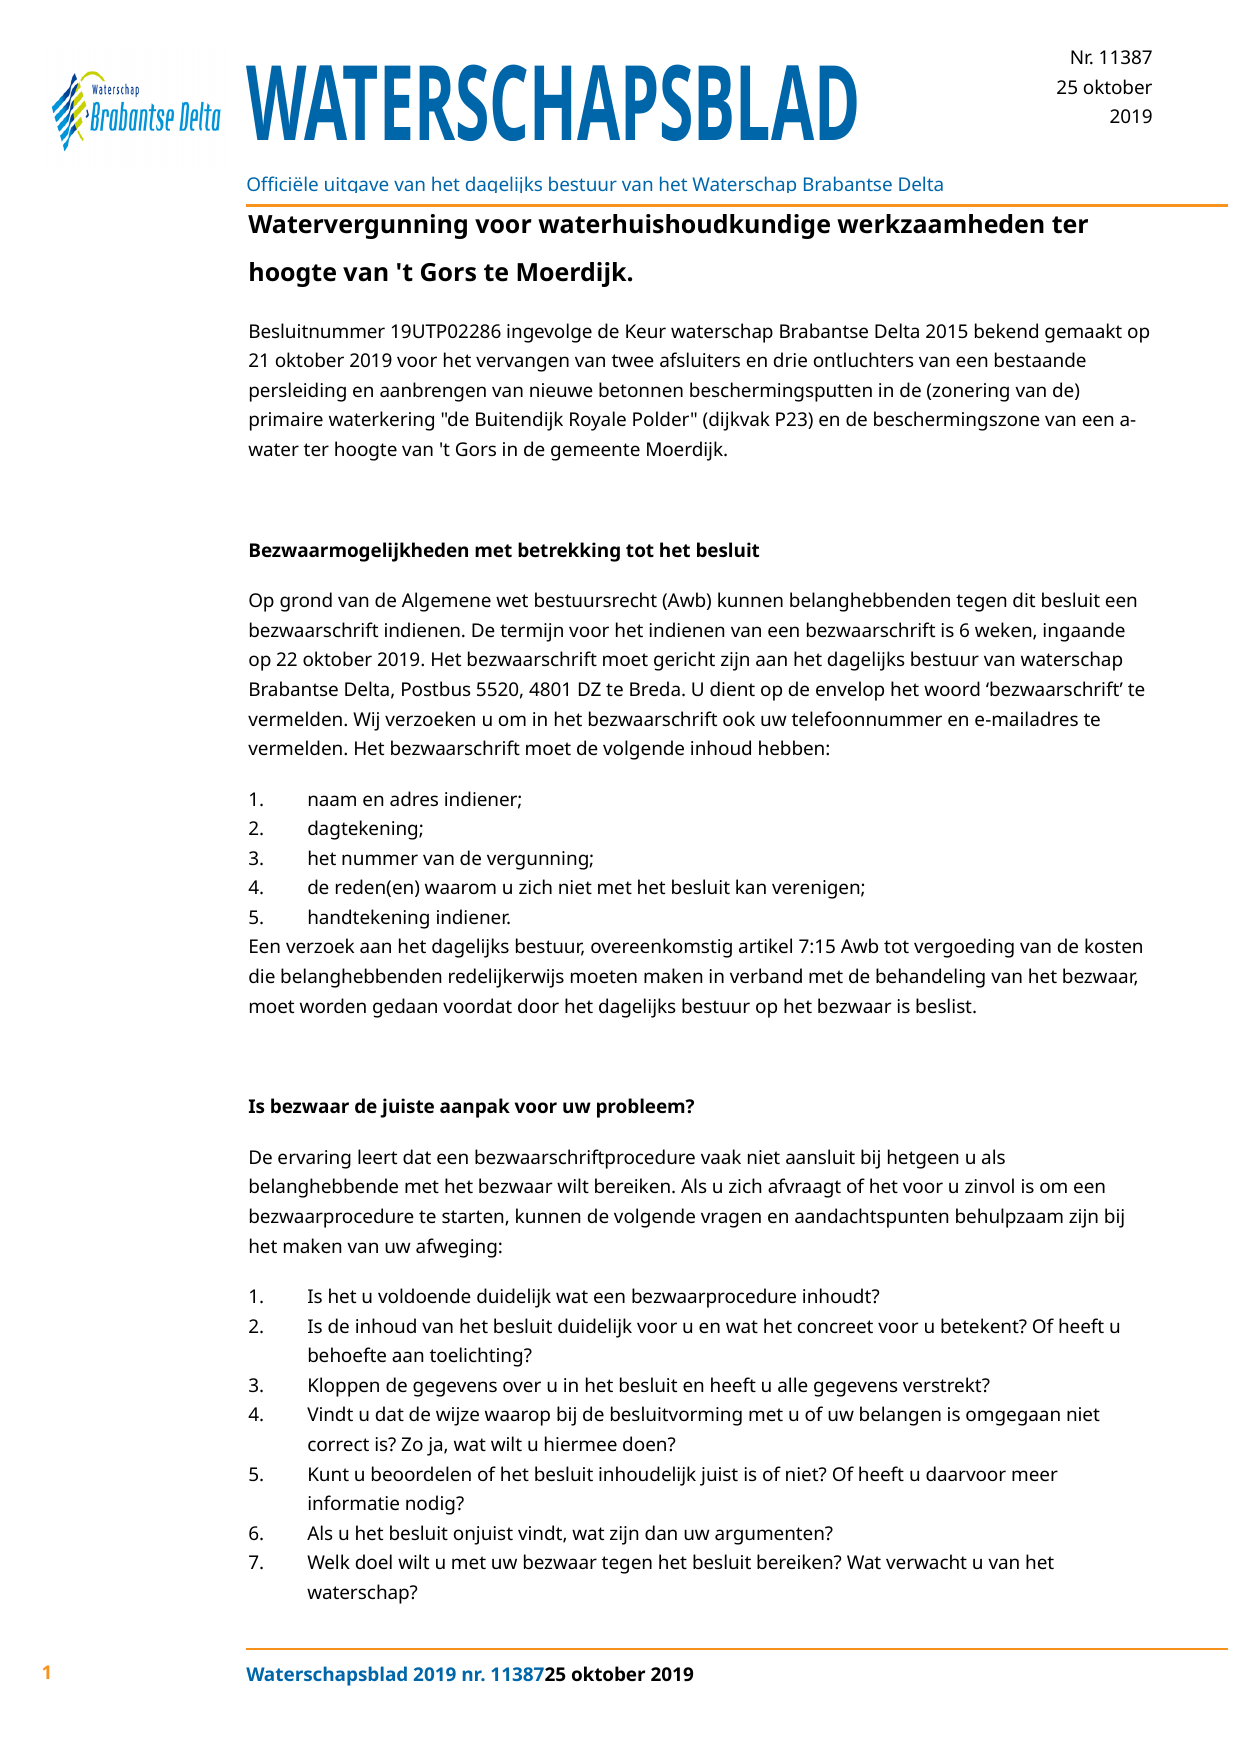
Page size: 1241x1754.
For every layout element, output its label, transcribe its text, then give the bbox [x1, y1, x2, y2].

list Kloppen de gegevens over u in het besluit en heeft u alle gegevens verstrekt? [248, 1372, 1152, 1398]
list naam en adres indiener; [248, 786, 1152, 812]
list dagtekening; [248, 815, 1152, 841]
text Is bezwaar de juiste aanpak voor uw probleem? [248, 1094, 1152, 1119]
list Kunt u beoordelen of het besluit inhoudelijk juist is of niet? Of heeft u daarvoor meer informatie nodig? [248, 1461, 1152, 1516]
text Besluitnummer 19UTP02286 ingevolge de Keur waterschap Brabantse Delta 2015 bekend gemaakt op 21 oktober 2019 voor het vervangen van twee afsluiters en drie ontluchters van een bestaande persleiding en aanbrengen van nieuwe betonnen beschermingsputten in de (zonering van de) primaire waterkering "de Buitendijk Royale Polder" (dijkvak P23) en de beschermingszone van een a-water ter hoogte van 't Gors in de gemeente Moerdijk. [248, 318, 1152, 462]
list Is de inhoud van het besluit duidelijk voor u en wat het concreet voor u betekent? Of heeft u behoefte aan toelichting? [248, 1313, 1152, 1368]
text De ervaring leert dat een bezwaarschriftprocedure vaak niet aansluit bij hetgeen u als belanghebbende met het bezwaar wilt bereiken. Als u zich afvraagt of het voor u zinvol is om een bezwaarprocedure te starten, kunnen de volgende vragen en aandachtspunten behulpzaam zijn bij het maken van uw afweging: [248, 1144, 1152, 1259]
text Bezwaarmogelijkheden met betrekking tot het besluit [248, 537, 1152, 563]
picture [41, 47, 231, 172]
list Is het u voldoende duidelijk wat een bezwaarprocedure inhoudt? [248, 1283, 1152, 1309]
list Als u het besluit onjuist vindt, wat zijn dan uw argumenten? [248, 1520, 1152, 1546]
list handtekening indiener. [248, 904, 1152, 930]
text Op grond van de Algemene wet bestuursrecht (Awb) kunnen belanghebbenden tegen dit besluit een bezwaarschrift indienen. De termijn voor het indienen van een bezwaarschrift is 6 weken, ingaande op 22 oktober 2019. Het bezwaarschrift moet gericht zijn aan het dagelijks bestuur van waterschap Brabantse Delta, Postbus 5520, 4801 DZ te Breda. U dient op de envelop het woord ‘bezwaarschrift’ te vermelden. Wij verzoeken u om in het bezwaarschrift ook uw telefoonnummer en e‑mailadres te vermelden. Het bezwaarschrift moet de volgende inhoud hebben: [248, 587, 1152, 761]
list Welk doel wilt u met uw bezwaar tegen het besluit bereiken? Wat verwacht u van het waterschap? [248, 1549, 1152, 1605]
list de reden(en) waarom u zich niet met het besluit kan verenigen; [248, 874, 1152, 900]
list Vindt u dat de wijze waarop bij de besluitvorming met u of uw belangen is omgegaan niet correct is? Zo ja, wat wilt u hiermee doen? [248, 1402, 1152, 1457]
text Een verzoek aan het dagelijks bestuur, overeenkomstig artikel 7:15 Awb tot vergoeding van de kosten die belanghebbenden redelijkerwijs moeten maken in verband met de behandeling van het bezwaar, moet worden gedaan voordat door het dagelijks bestuur op het bezwaar is beslist. [248, 934, 1152, 1019]
list het nummer van de vergunning; [248, 845, 1152, 871]
text Watervergunning voor waterhuishoudkundige werkzaamheden ter hoogte van 't Gors te Moerdijk. [248, 207, 1152, 288]
